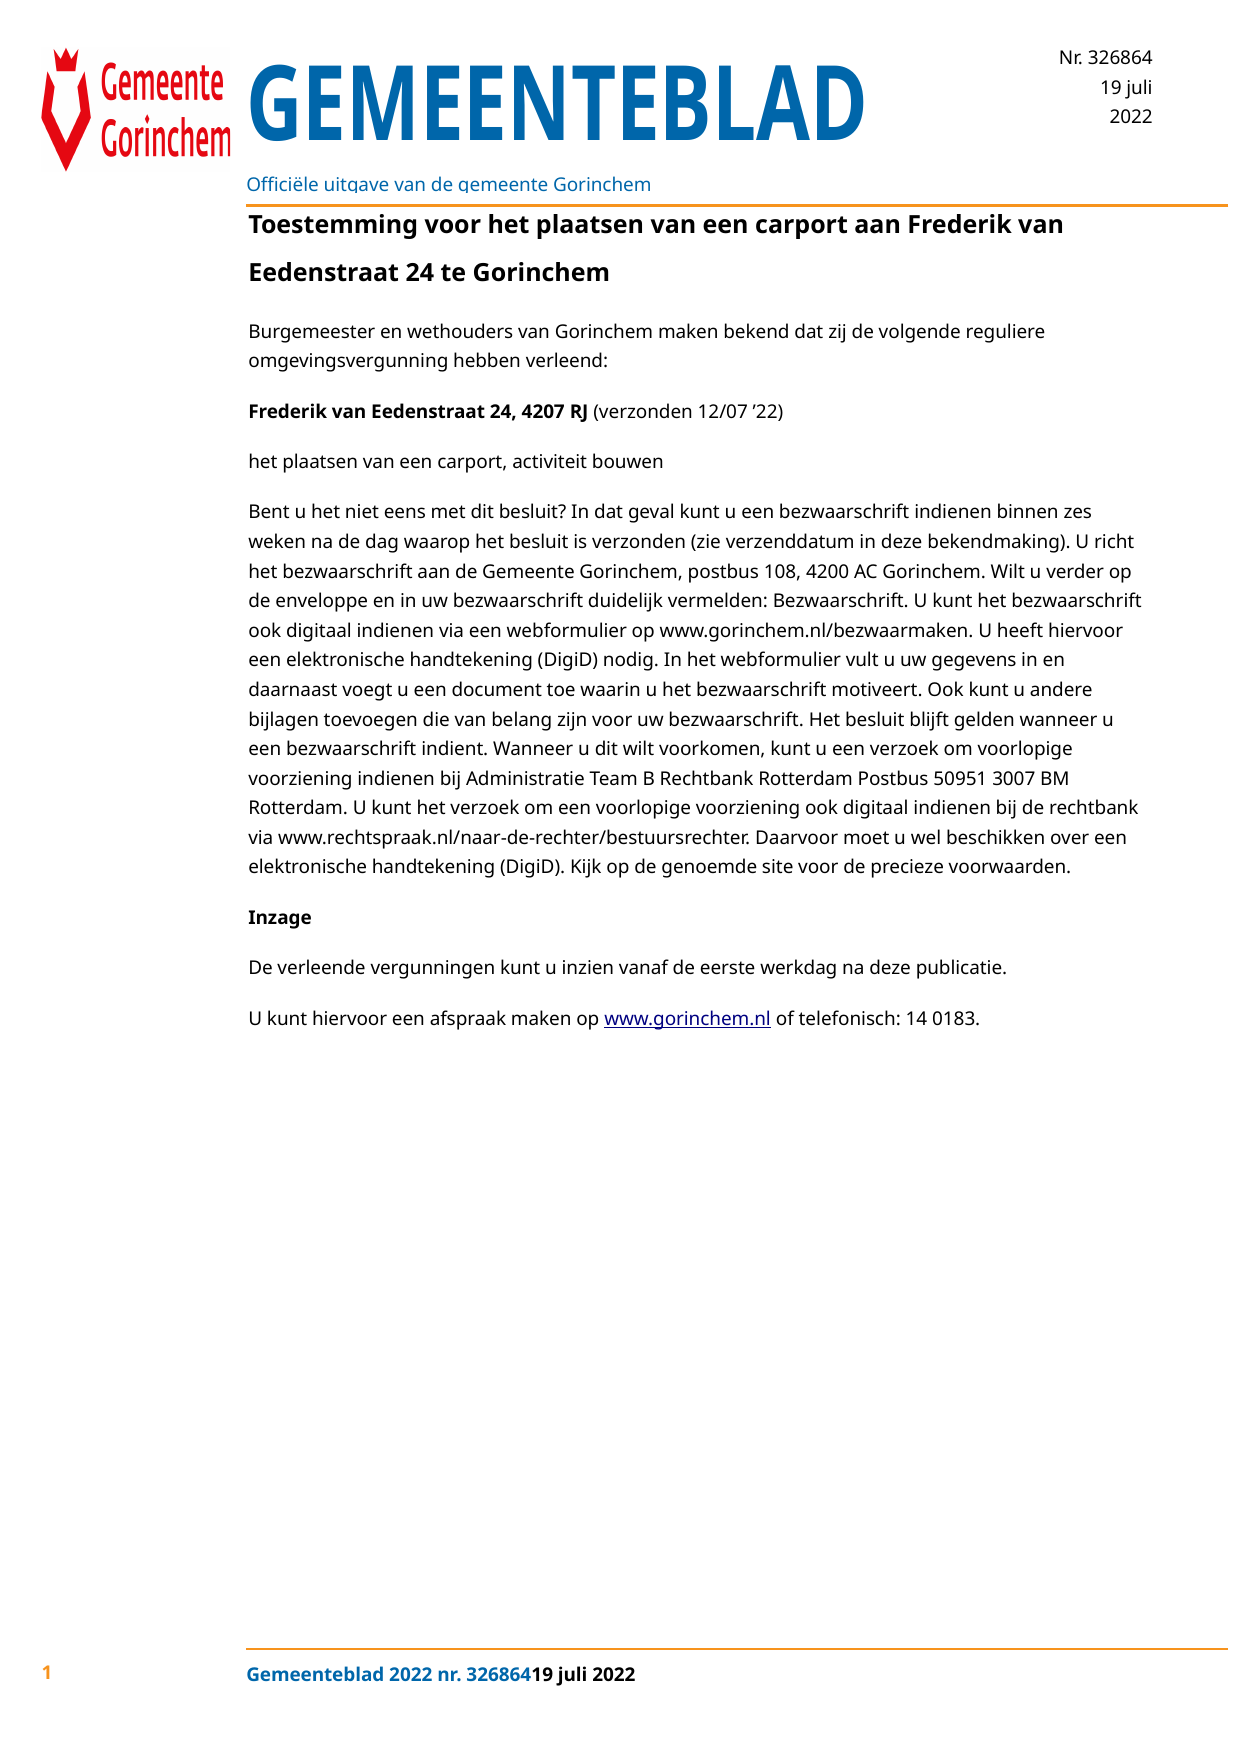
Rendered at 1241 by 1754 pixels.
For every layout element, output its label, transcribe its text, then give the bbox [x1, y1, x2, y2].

text U kunt hiervoor een afspraak maken op www.gorinchem.nl of telefonisch: 14 0183. [248, 1005, 1152, 1031]
picture [41, 47, 231, 172]
text Bent u het niet eens met dit besluit? In dat geval kunt u een bezwaarschrift indienen binnen zes weken na de dag waarop het besluit is verzonden (zie verzenddatum in deze bekendmaking). U richt het bezwaarschrift aan de Gemeente Gorinchem, postbus 108, 4200 AC Gorinchem. Wilt u verder op de enveloppe en in uw bezwaarschrift duidelijk vermelden: Bezwaarschrift. U kunt het bezwaarschrift ook digitaal indienen via een webformulier op www.gorinchem.nl/bezwaarmaken. U heeft hiervoor een elektronische handtekening (DigiD) nodig. In het webformulier vult u uw gegevens in en daarnaast voegt u een document toe waarin u het bezwaarschrift motiveert. Ook kunt u andere bijlagen toevoegen die van belang zijn voor uw bezwaarschrift. Het besluit blijft gelden wanneer u een bezwaarschrift indient. Wanneer u dit wilt voorkomen, kunt u een verzoek om voorlopige voorziening indienen bij Administratie Team B Rechtbank Rotterdam Postbus 50951 3007 BM Rotterdam. U kunt het verzoek om een voorlopige voorziening ook digitaal indienen bij de rechtbank via www.rechtspraak.nl/naar-de-rechter/bestuursrechter. Daarvoor moet u wel beschikken over een elektronische handtekening (DigiD). Kijk op de genoemde site voor de precieze voorwaarden. [248, 499, 1152, 879]
text het plaatsen van een carport, activiteit bouwen [248, 448, 1152, 474]
text Burgemeester en wethouders van Gorinchem maken bekend dat zij de volgende reguliere omgevingsvergunning hebben verleend: [248, 318, 1152, 373]
text Toestemming voor het plaatsen van een carport aan Frederik van Eedenstraat 24 te Gorinchem [248, 207, 1152, 288]
text De verleende vergunningen kunt u inzien vanaf de eerste werkdag na deze publicatie. [248, 954, 1152, 980]
text Inzage [248, 904, 1152, 930]
text Frederik van Eedenstraat 24, 4207 RJ (verzonden 12/07 ’22) [248, 398, 1152, 424]
